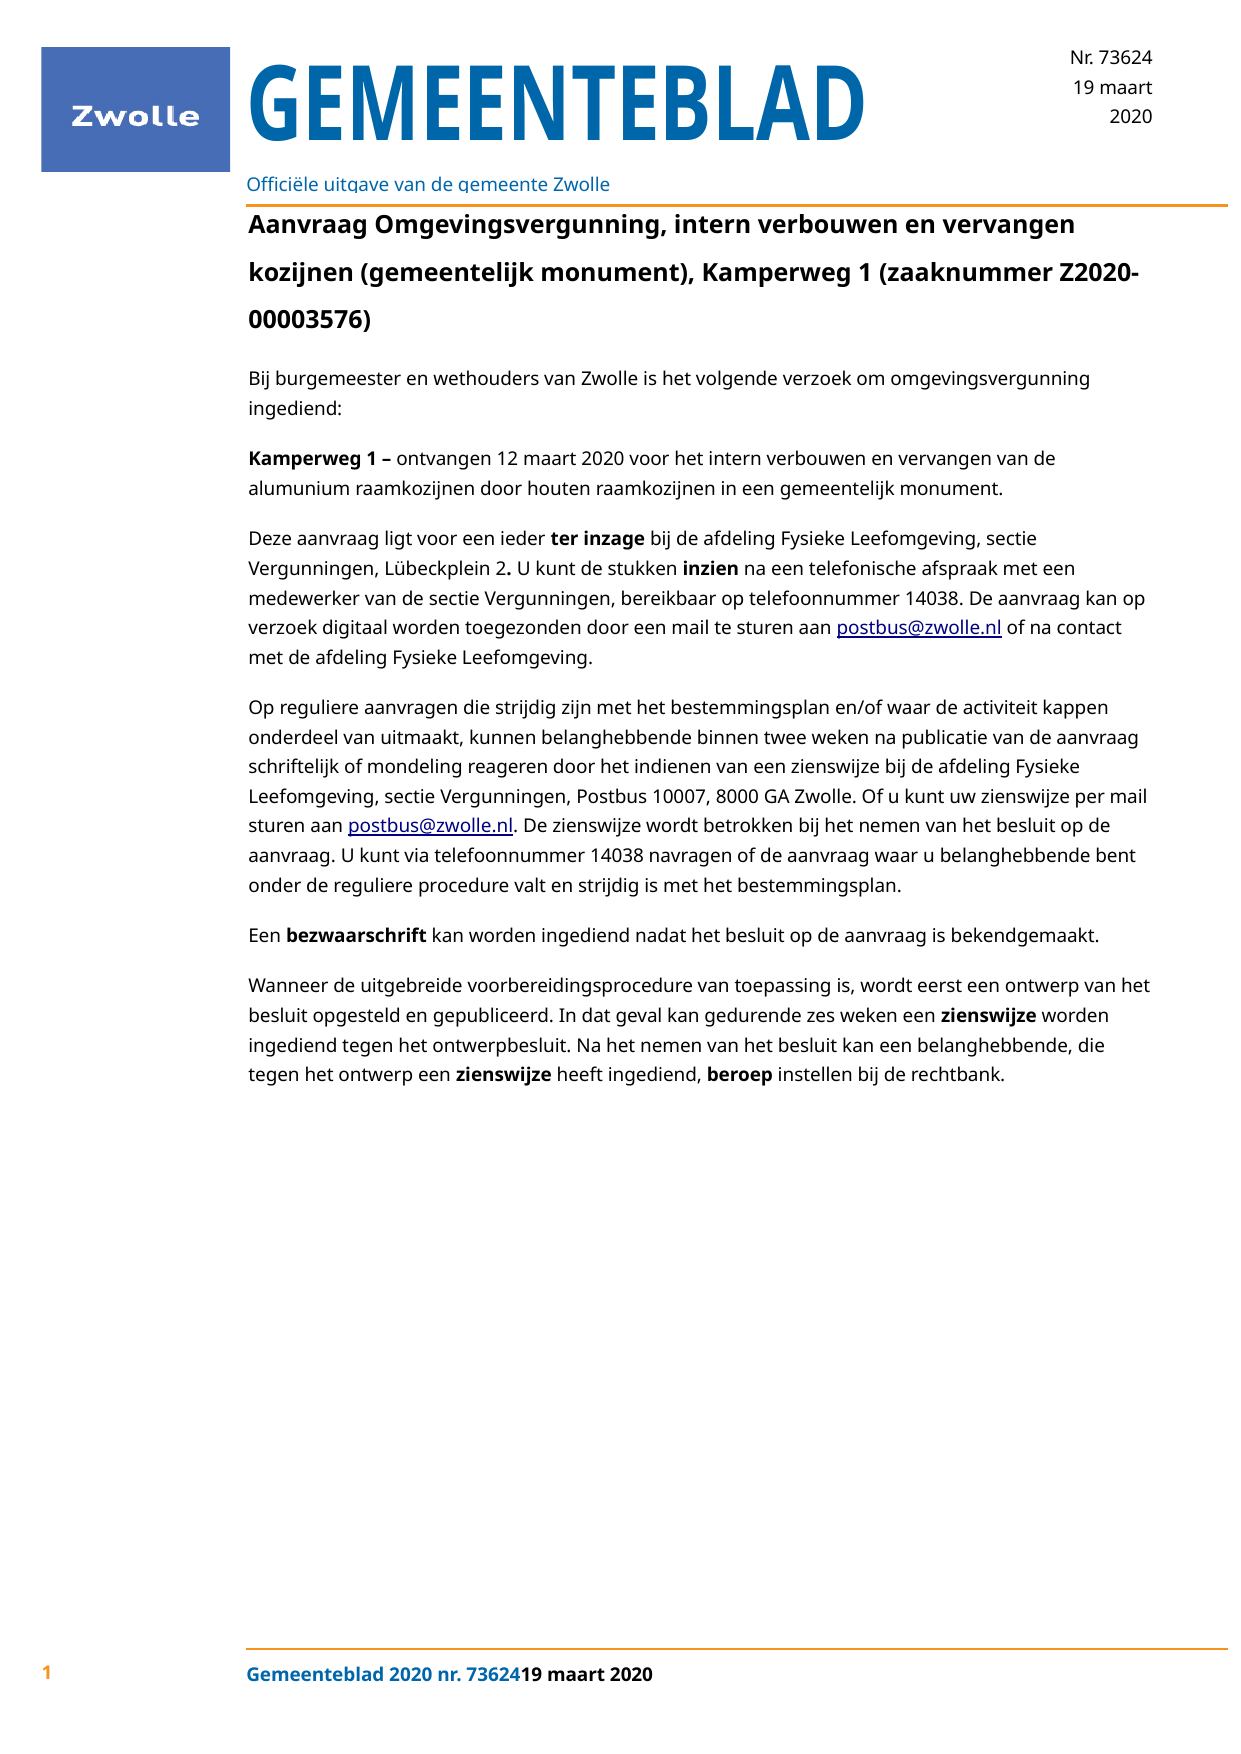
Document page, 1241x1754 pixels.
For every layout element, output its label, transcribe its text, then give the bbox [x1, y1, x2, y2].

text Op reguliere aanvragen die strijdig zijn met het bestemmingsplan en/of waar de activiteit kappen onderdeel van uitmaakt, kunnen belanghebbende binnen twee weken na publicatie van de aanvraag schriftelijk of mondeling reageren door het indienen van een zienswijze bij de afdeling Fysieke Leefomgeving, sectie Vergunningen, Postbus 10007, 8000 GA Zwolle. Of u kunt uw zienswijze per mail sturen aan postbus@zwolle.nl. De zienswijze wordt betrokken bij het nemen van het besluit op de aanvraag. U kunt via telefoonnummer 14038 navragen of de aanvraag waar u belanghebbende bent onder de reguliere procedure valt en strijdig is met het bestemmingsplan. [248, 694, 1152, 897]
picture [41, 47, 231, 172]
text Een bezwaarschrift kan worden ingediend nadat het besluit op de aanvraag is bekendgemaakt. [248, 922, 1152, 948]
text Wanneer de uitgebreide voorbereidingsprocedure van toepassing is, wordt eerst een ontwerp van het besluit opgesteld en gepubliceerd. In dat geval kan gedurende zes weken een zienswijze worden ingediend tegen het ontwerpbesluit. Na het nemen van het besluit kan een belanghebbende, die tegen het ontwerp een zienswijze heeft ingediend, beroep instellen bij de rechtbank. [248, 973, 1152, 1087]
text Bij burgemeester en wethouders van Zwolle is het volgende verzoek om omgevingsvergunning ingediend: [248, 366, 1152, 421]
text Kamperweg 1 – ontvangen 12 maart 2020 voor het intern verbouwen en vervangen van de alumunium raamkozijnen door houten raamkozijnen in een gemeentelijk monument. [248, 446, 1152, 501]
text Aanvraag Omgevingsvergunning, intern verbouwen en vervangen kozijnen (gemeentelijk monument), Kamperweg 1 (zaaknummer Z2020-00003576) [248, 207, 1152, 336]
text Deze aanvraag ligt voor een ieder ter inzage bij de afdeling Fysieke Leefomgeving, sectie Vergunningen, Lübeckplein 2. U kunt de stukken inzien na een telefonische afspraak met een medewerker van de sectie Vergunningen, bereikbaar op telefoonnummer 14038. De aanvraag kan op verzoek digitaal worden toegezonden door een mail te sturen aan postbus@zwolle.nl of na contact met de afdeling Fysieke Leefomgeving. [248, 526, 1152, 669]
